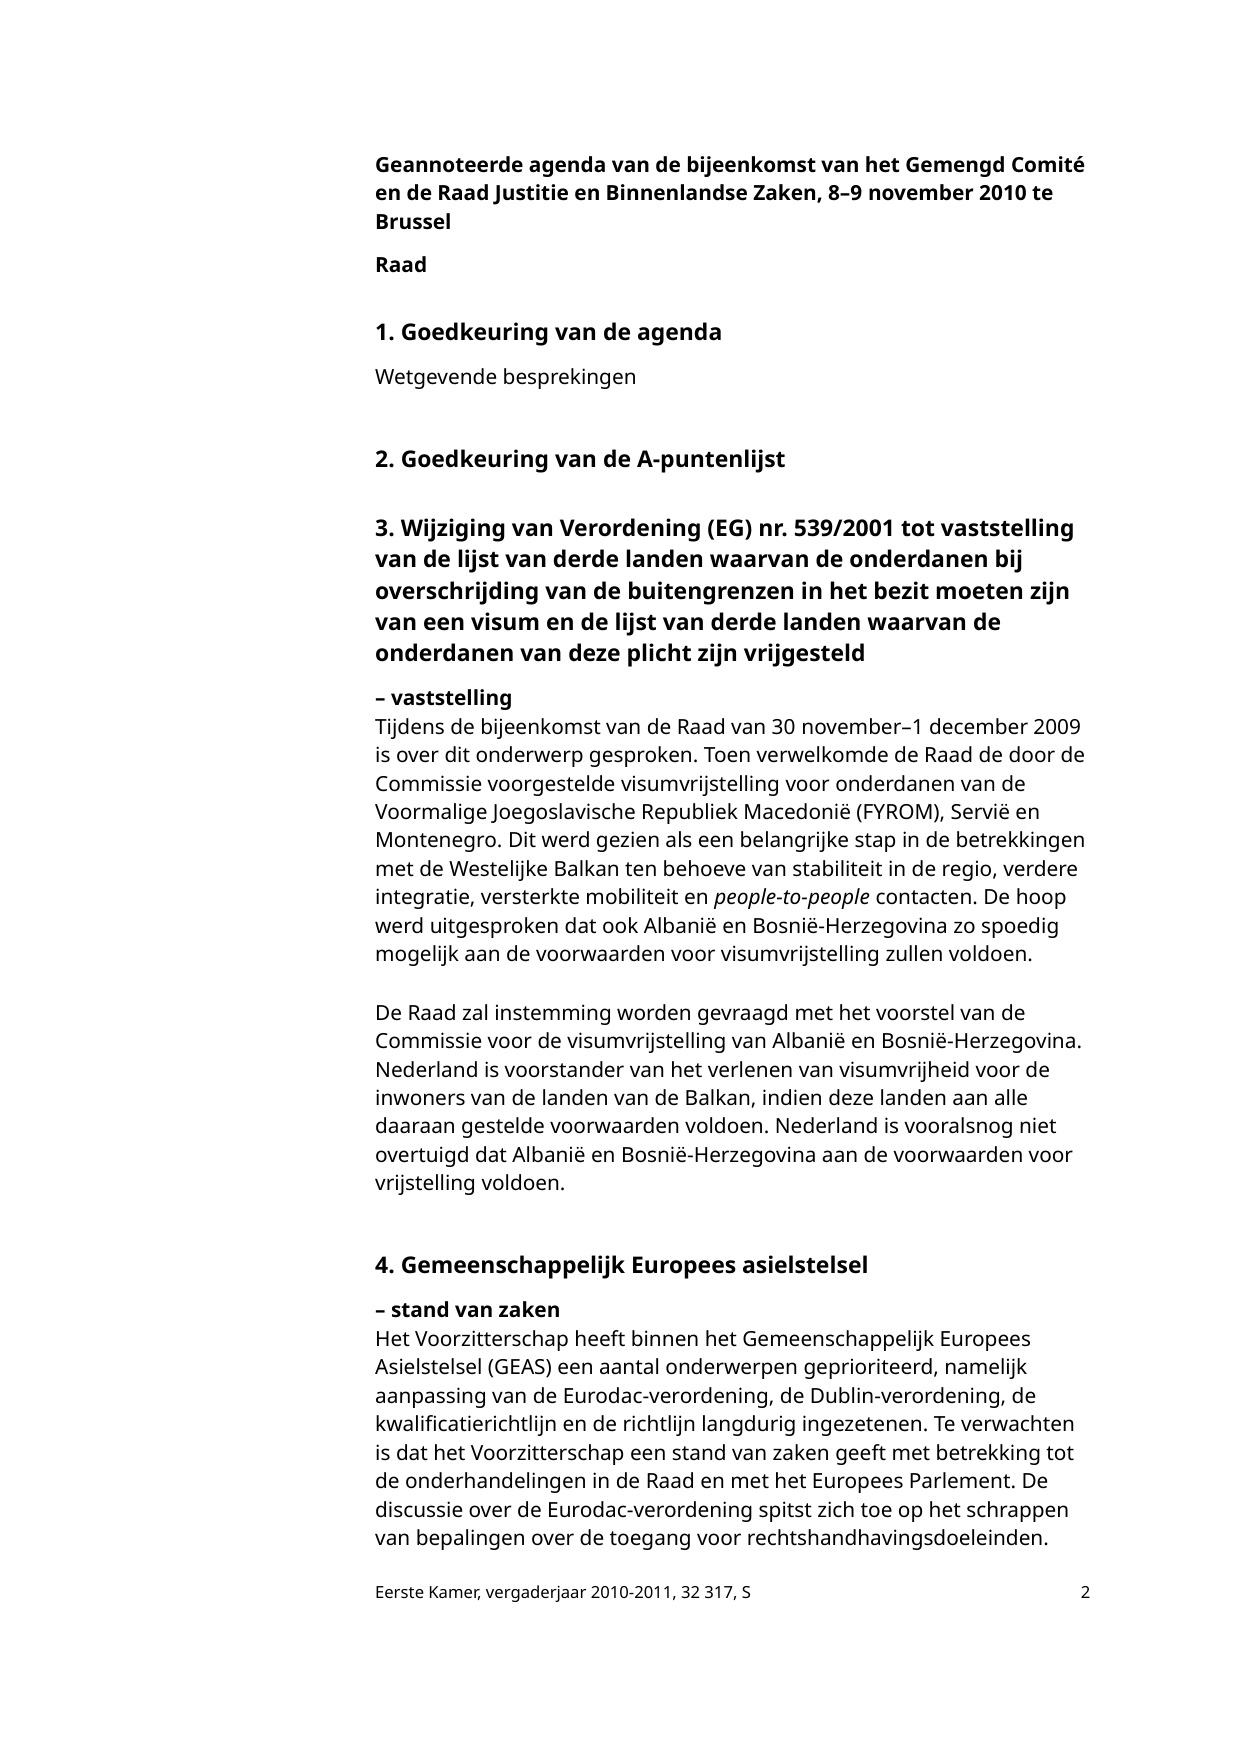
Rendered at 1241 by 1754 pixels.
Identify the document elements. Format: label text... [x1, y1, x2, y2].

text Tijdens de bijeenkomst van de Raad van 30 november–1 december 2009 is over dit onderwerp gesproken. Toen verwelkomde de Raad de door de Commissie voorgestelde visumvrijstelling voor onderdanen van de Voormalige Joegoslavische Republiek Macedonië (FYROM), Servië en Montenegro. Dit werd gezien als een belangrijke stap in de betrekkingen met de Westelijke Balkan ten behoeve van stabiliteit in de regio, verdere integratie, versterkte mobiliteit en people-to-people contacten. De hoop werd uitgesproken dat ook Albanië en Bosnië-Herzegovina zo spoedig mogelijk aan de voorwaarden voor visumvrijstelling zullen voldoen. [375, 712, 1090, 968]
subtitle 1. Goedkeuring van de agenda [375, 316, 1090, 347]
text Raad [375, 250, 1090, 279]
text – vaststelling [375, 683, 1090, 712]
text Wetgevende besprekingen [375, 362, 1090, 391]
subtitle 3. Wijziging van Verordening (EG) nr. 539/2001 tot vaststelling van de lijst van derde landen waarvan de onderdanen bij overschrijding van de buitengrenzen in het bezit moeten zijn van een visum en de lijst van derde landen waarvan de onderdanen van deze plicht zijn vrijgesteld [375, 512, 1090, 668]
subtitle 4. Gemeenschappelijk Europees asielstelsel [375, 1249, 1090, 1281]
text De Raad zal instemming worden gevraagd met het voorstel van de Commissie voor de visumvrijstelling van Albanië en Bosnië-Herzegovina. Nederland is voorstander van het verlenen van visumvrijheid voor de inwoners van de landen van de Balkan, indien deze landen aan alle daaraan gestelde voorwaarden voldoen. Nederland is vooralsnog niet overtuigd dat Albanië en Bosnië-Herzegovina aan de voorwaarden voor vrijstelling voldoen. [375, 998, 1090, 1197]
text – stand van zaken [375, 1296, 1090, 1324]
text Geannoteerde agenda van de bijeenkomst van het Gemengd Comité en de Raad Justitie en Binnenlandse Zaken, 8–9 november 2010 te Brussel [375, 150, 1090, 235]
subtitle 2. Goedkeuring van de A-puntenlijst [375, 443, 1090, 475]
text Het Voorzitterschap heeft binnen het Gemeenschappelijk Europees Asielstelsel (GEAS) een aantal onderwerpen geprioriteerd, namelijk aanpassing van de Eurodac-verordening, de Dublin-verordening, de kwalificatierichtlijn en de richtlijn langdurig ingezetenen. Te verwachten is dat het Voorzitterschap een stand van zaken geeft met betrekking tot de onderhandelingen in de Raad en met het Europees Parlement. De discussie over de Eurodac-verordening spitst zich toe op het schrappen van bepalingen over de toegang voor rechtshandhavingsdoeleinden. [375, 1324, 1090, 1552]
